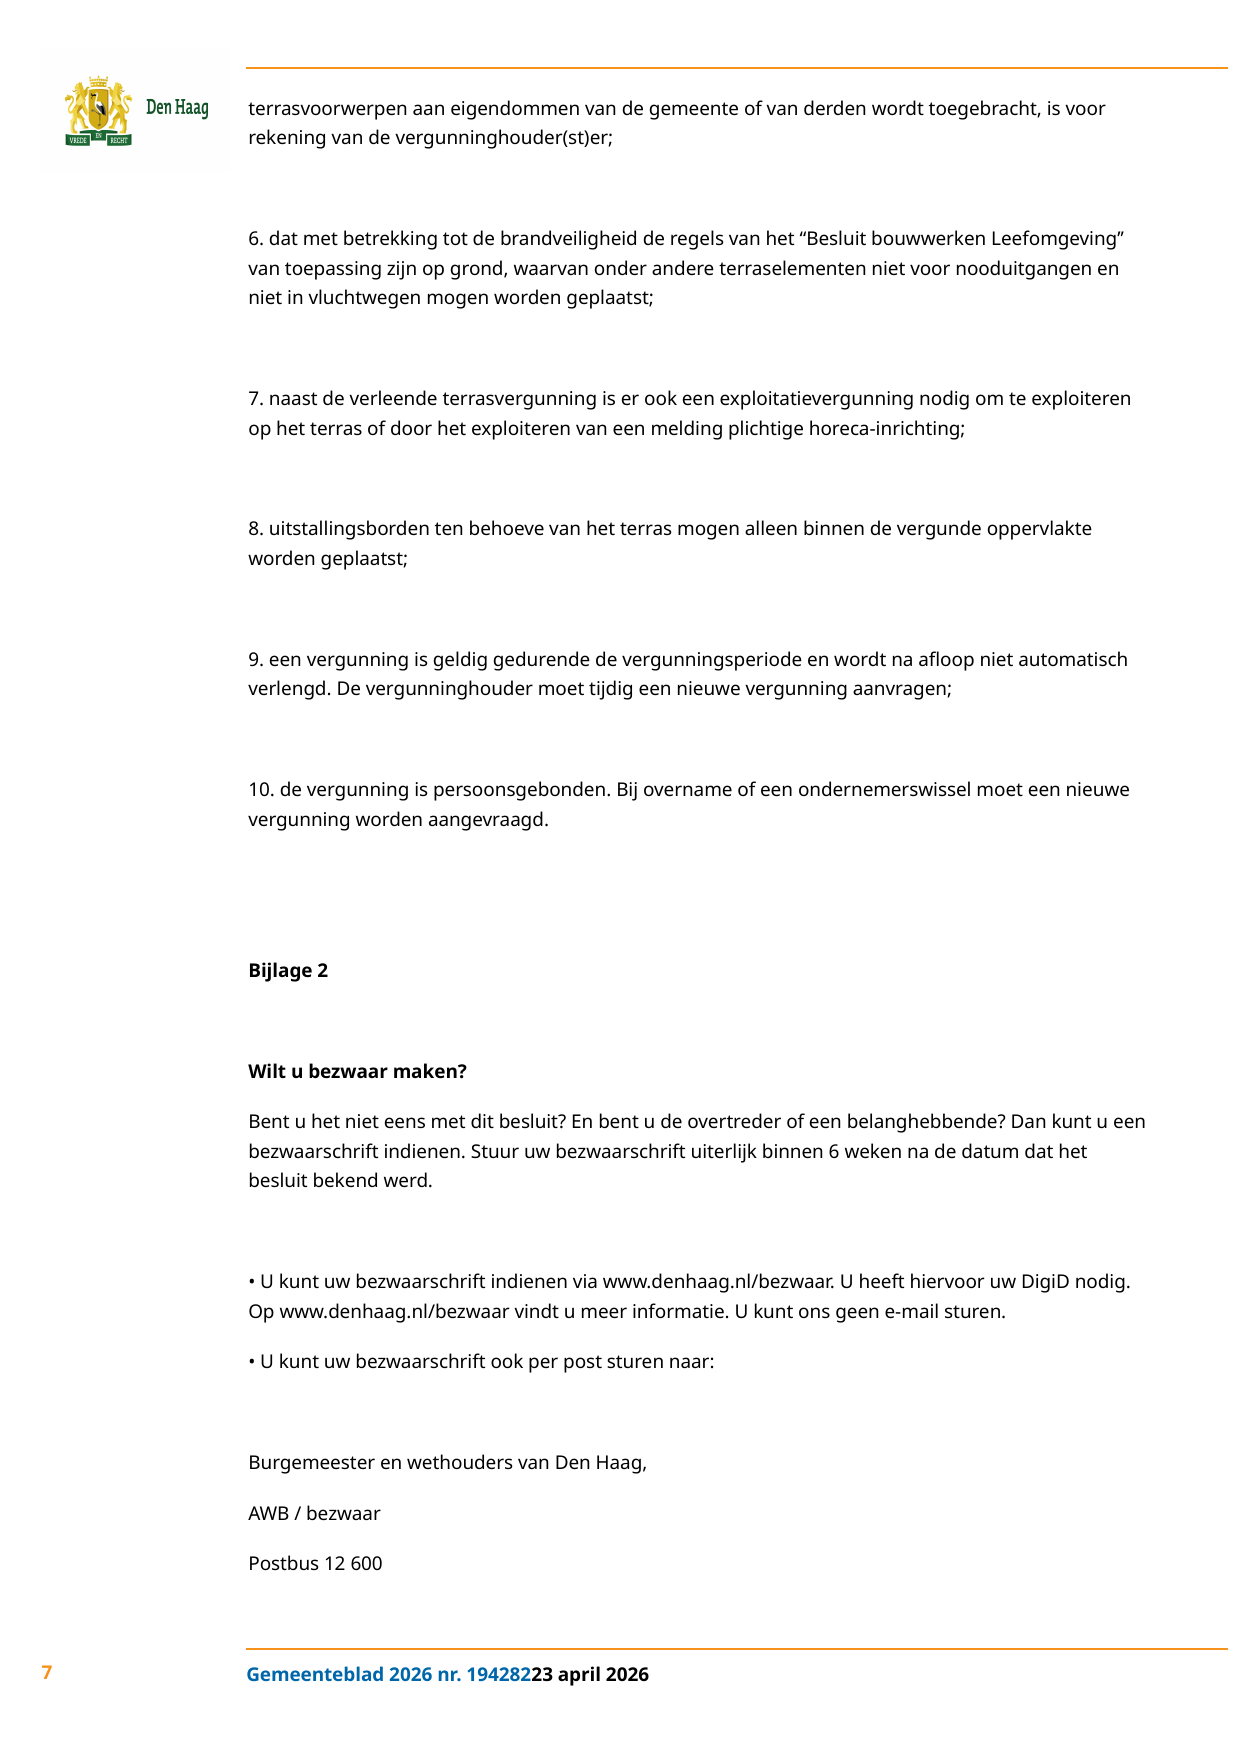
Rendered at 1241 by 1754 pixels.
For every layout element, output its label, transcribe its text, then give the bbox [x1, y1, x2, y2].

text 9. een vergunning is geldig gedurende de vergunningsperiode en wordt na afloop niet automatisch verlengd. De vergunninghouder moet tijdig een nieuwe vergunning aanvragen; [248, 646, 1152, 701]
picture [41, 47, 231, 172]
text AWB / bezwaar [248, 1500, 1152, 1526]
text 7. naast de verleende terrasvergunning is er ook een exploitatievergunning nodig om te exploiteren op het terras of door het exploiteren van een melding plichtige horeca-inrichting; [248, 385, 1152, 441]
text • U kunt uw bezwaarschrift indienen via www.denhaag.nl/bezwaar. U heeft hiervoor uw DigiD nodig. Op www.denhaag.nl/bezwaar vindt u meer informatie. U kunt ons geen e-mail sturen. [248, 1268, 1152, 1324]
text Postbus 12 600 [248, 1550, 1152, 1576]
text 10. de vergunning is persoonsgebonden. Bij overname of een ondernemerswissel moet een nieuwe vergunning worden aangevraagd. [248, 776, 1152, 832]
text Wilt u bezwaar maken? [248, 1058, 1152, 1084]
text Burgemeester en wethouders van Den Haag, [248, 1449, 1152, 1475]
text • U kunt uw bezwaarschrift ook per post sturen naar: [248, 1348, 1152, 1374]
text 6. dat met betrekking tot de brandveiligheid de regels van het “Besluit bouwwerken Leefomgeving’’ van toepassing zijn op grond, waarvan onder andere terraselementen niet voor nooduitgangen en niet in vluchtwegen mogen worden geplaatst; [248, 225, 1152, 310]
text terrasvoorwerpen aan eigendommen van de gemeente of van derden wordt toegebracht, is voor rekening van de vergunninghouder(st)er; [248, 95, 1152, 150]
text Bent u het niet eens met dit besluit? En bent u de overtreder of een belanghebbende? Dan kunt u een bezwaarschrift indienen. Stuur uw bezwaarschrift uiterlijk binnen 6 weken na de datum dat het besluit bekend werd. [248, 1108, 1152, 1193]
text 8. uitstallingsborden ten behoeve van het terras mogen alleen binnen de vergunde oppervlakte worden geplaatst; [248, 516, 1152, 571]
text Bijlage 2 [248, 957, 1152, 983]
